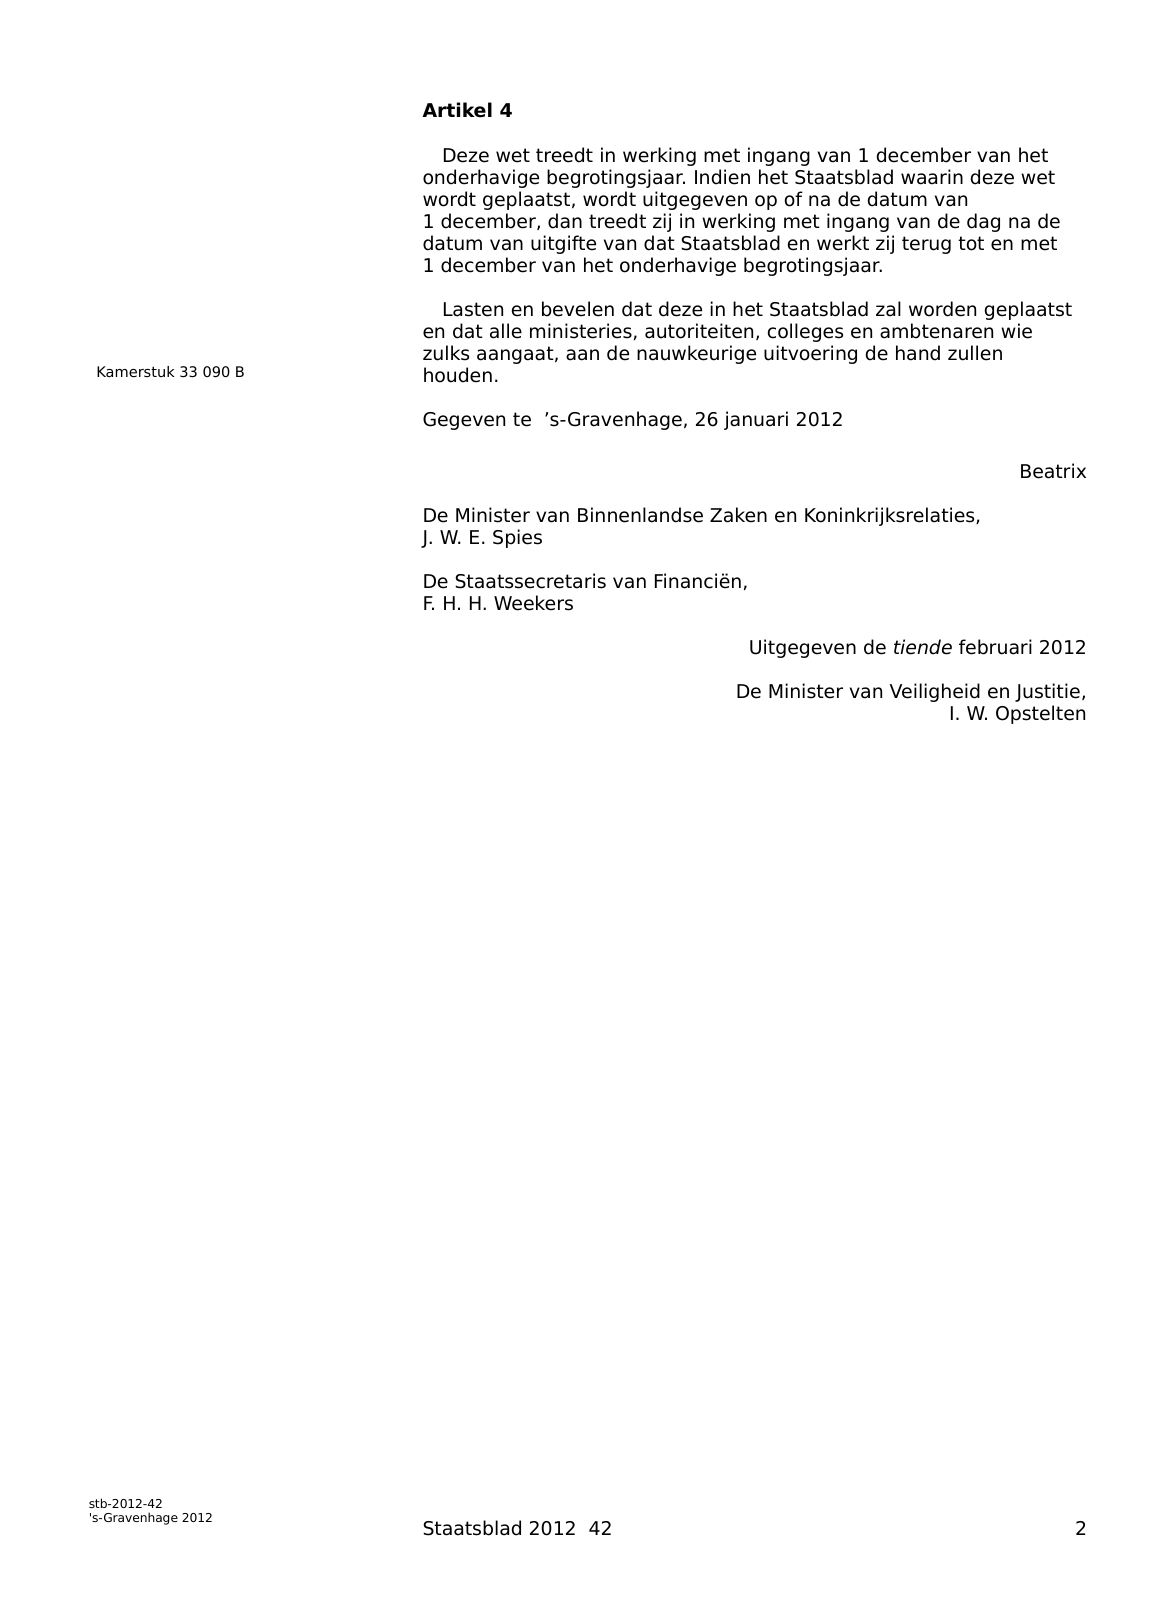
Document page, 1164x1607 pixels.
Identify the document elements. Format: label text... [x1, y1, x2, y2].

text Lasten en bevelen dat deze in het Staatsblad zal worden geplaatst en dat alle ministeries, autoriteiten, colleges en ambtenaren wie zulks aangaat, aan de nauwkeurige uitvoering de hand zullen houden. [422, 299, 1087, 387]
text Deze wet treedt in werking met ingang van 1 december van het onderhavige begrotingsjaar. Indien het Staatsblad waarin deze wet wordt geplaatst, wordt uitgegeven op of na de datum van 1 december, dan treedt zij in werking met ingang van de dag na de datum van uitgifte van dat Staatsblad en werkt zij terug tot en met 1 december van het onderhavige begrotingsjaar. [422, 144, 1087, 276]
text Uitgegeven de tiende februari 2012 [422, 637, 1087, 659]
text De Minister van Veiligheid en Justitie, I. W. Opstelten [422, 681, 1087, 725]
text Gegeven te ’s-Gravenhage, 26 januari 2012 [422, 409, 1087, 431]
text 's-Gravenhage 2012 [88, 1511, 323, 1525]
text Beatrix [422, 461, 1087, 483]
subtitle Artikel 4 [422, 100, 1087, 122]
text De Staatssecretaris van Financiën, F. H. H. Weekers [422, 571, 1087, 615]
text stb-2012-42 [88, 1497, 323, 1511]
text Kamerstuk 33 090 B [77, 363, 396, 381]
text De Minister van Binnenlandse Zaken en Koninkrijksrelaties, J. W. E. Spies [422, 505, 1087, 549]
